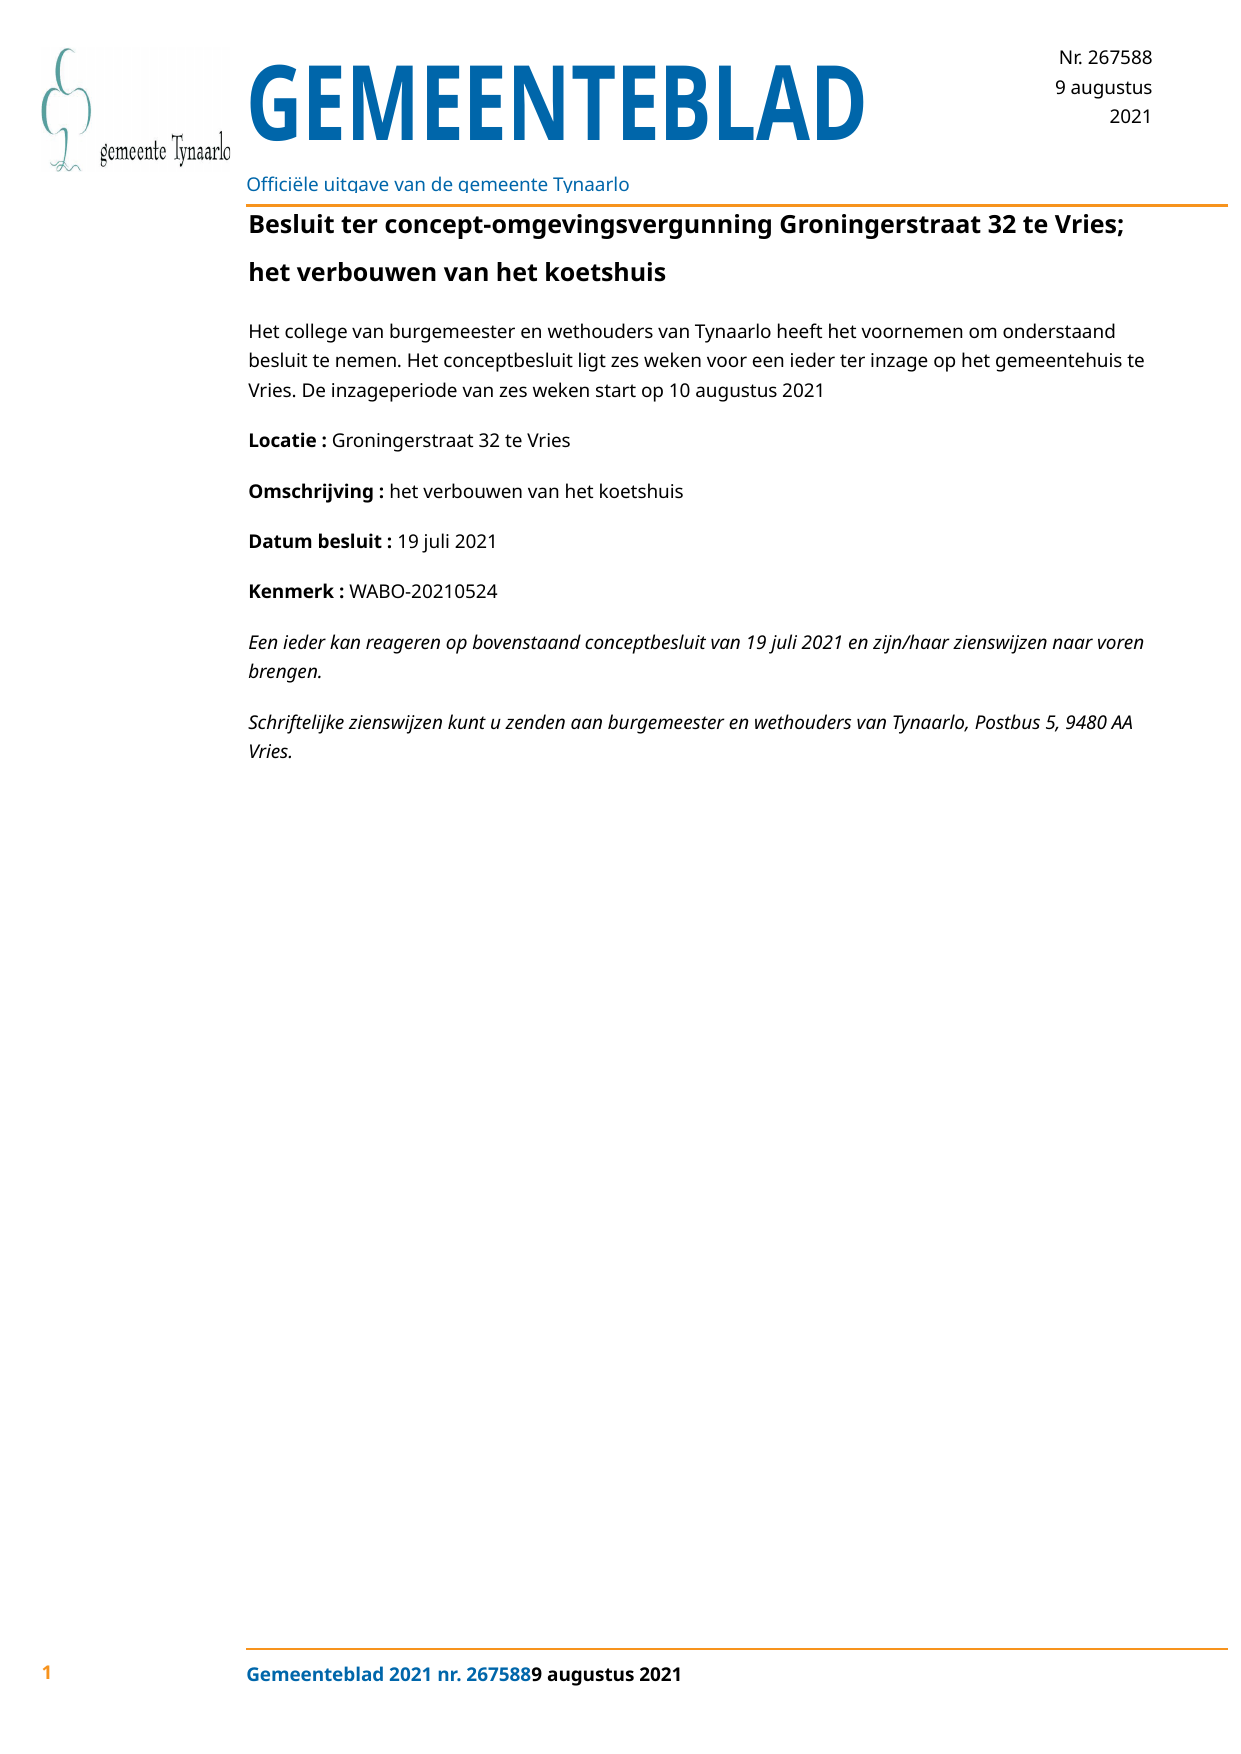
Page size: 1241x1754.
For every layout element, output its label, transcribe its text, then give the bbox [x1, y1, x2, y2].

picture [41, 47, 231, 172]
text Omschrijving : het verbouwen van het koetshuis [248, 478, 1152, 504]
text Het college van burgemeester en wethouders van Tynaarlo heeft het voornemen om onderstaand besluit te nemen. Het conceptbesluit ligt zes weken voor een ieder ter inzage op het gemeentehuis te Vries. De inzageperiode van zes weken start op 10 augustus 2021 [248, 318, 1152, 403]
text Schriftelijke zienswijzen kunt u zenden aan burgemeester en wethouders van Tynaarlo, Postbus 5, 9480 AA Vries. [248, 709, 1152, 764]
text Datum besluit : 19 juli 2021 [248, 528, 1152, 554]
text Besluit ter concept-omgevingsvergunning Groningerstraat 32 te Vries; het verbouwen van het koetshuis [248, 207, 1152, 288]
text Locatie : Groningerstraat 32 te Vries [248, 427, 1152, 453]
text Kenmerk : WABO-20210524 [248, 579, 1152, 604]
text Een ieder kan reageren op bovenstaand conceptbesluit van 19 juli 2021 en zijn/haar zienswijzen naar voren brengen. [248, 629, 1152, 684]
